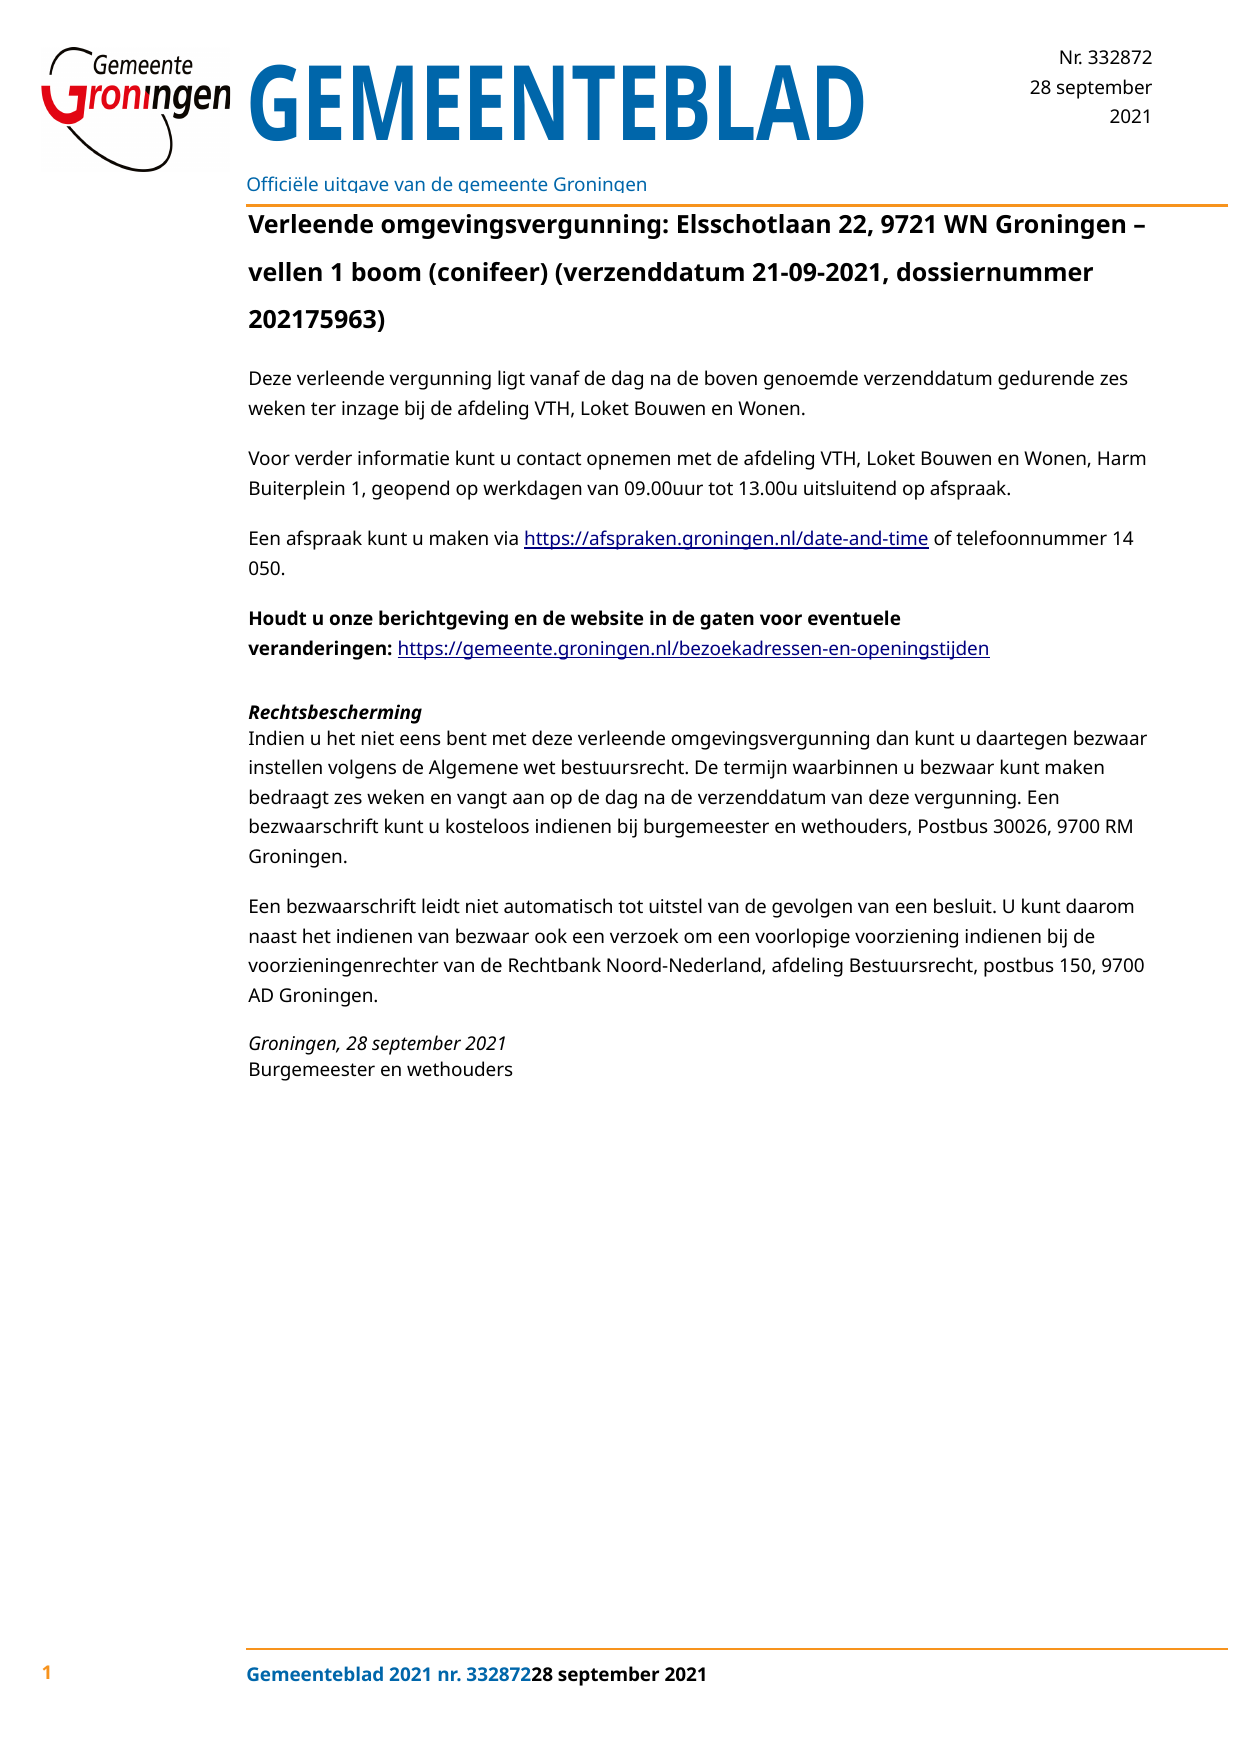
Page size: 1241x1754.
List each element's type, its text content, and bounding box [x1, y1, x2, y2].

text Een bezwaarschrift leidt niet automatisch tot uitstel van de gevolgen van een besluit. U kunt daarom naast het indienen van bezwaar ook een verzoek om een voorlopige voorziening indienen bij de voorzieningenrechter van de Rechtbank Noord-Nederland, afdeling Bestuursrecht, postbus 150, 9700 AD Groningen. [248, 893, 1152, 1008]
picture [41, 47, 231, 172]
text Verleende omgevingsvergunning: Elsschotlaan 22, 9721 WN Groningen – vellen 1 boom (conifeer) (verzenddatum 21-09-2021, dossiernummer 202175963) [248, 207, 1152, 336]
text Een afspraak kunt u maken via https://afspraken.groningen.nl/date-and-time of telefoonnummer 14 050. [248, 526, 1152, 581]
text Houdt u onze berichtgeving en de website in de gaten voor eventuele veranderingen: https://gemeente.groningen.nl/bezoekadressen-en-openingstijden [248, 606, 1152, 661]
text Deze verleende vergunning ligt vanaf de dag na de boven genoemde verzenddatum gedurende zes weken ter inzage bij de afdeling VTH, Loket Bouwen en Wonen. [248, 366, 1152, 421]
text Indien u het niet eens bent met deze verleende omgevingsvergunning dan kunt u daartegen bezwaar instellen volgens de Algemene wet bestuursrecht. De termijn waarbinnen u bezwaar kunt maken bedraagt zes weken en vangt aan op de dag na de verzenddatum van deze vergunning. Een bezwaarschrift kunt u kosteloos indienen bij burgemeester en wethouders, Postbus 30026, 9700 RM Groningen. [248, 725, 1152, 869]
text Burgemeester en wethouders [248, 1056, 1152, 1082]
text Rechtsbescherming [248, 699, 1152, 725]
text Groningen, 28 september 2021 [248, 1030, 1152, 1056]
text Voor verder informatie kunt u contact opnemen met de afdeling VTH, Loket Bouwen en Wonen, Harm Buiterplein 1, geopend op werkdagen van 09.00uur tot 13.00u uitsluitend op afspraak. [248, 446, 1152, 501]
